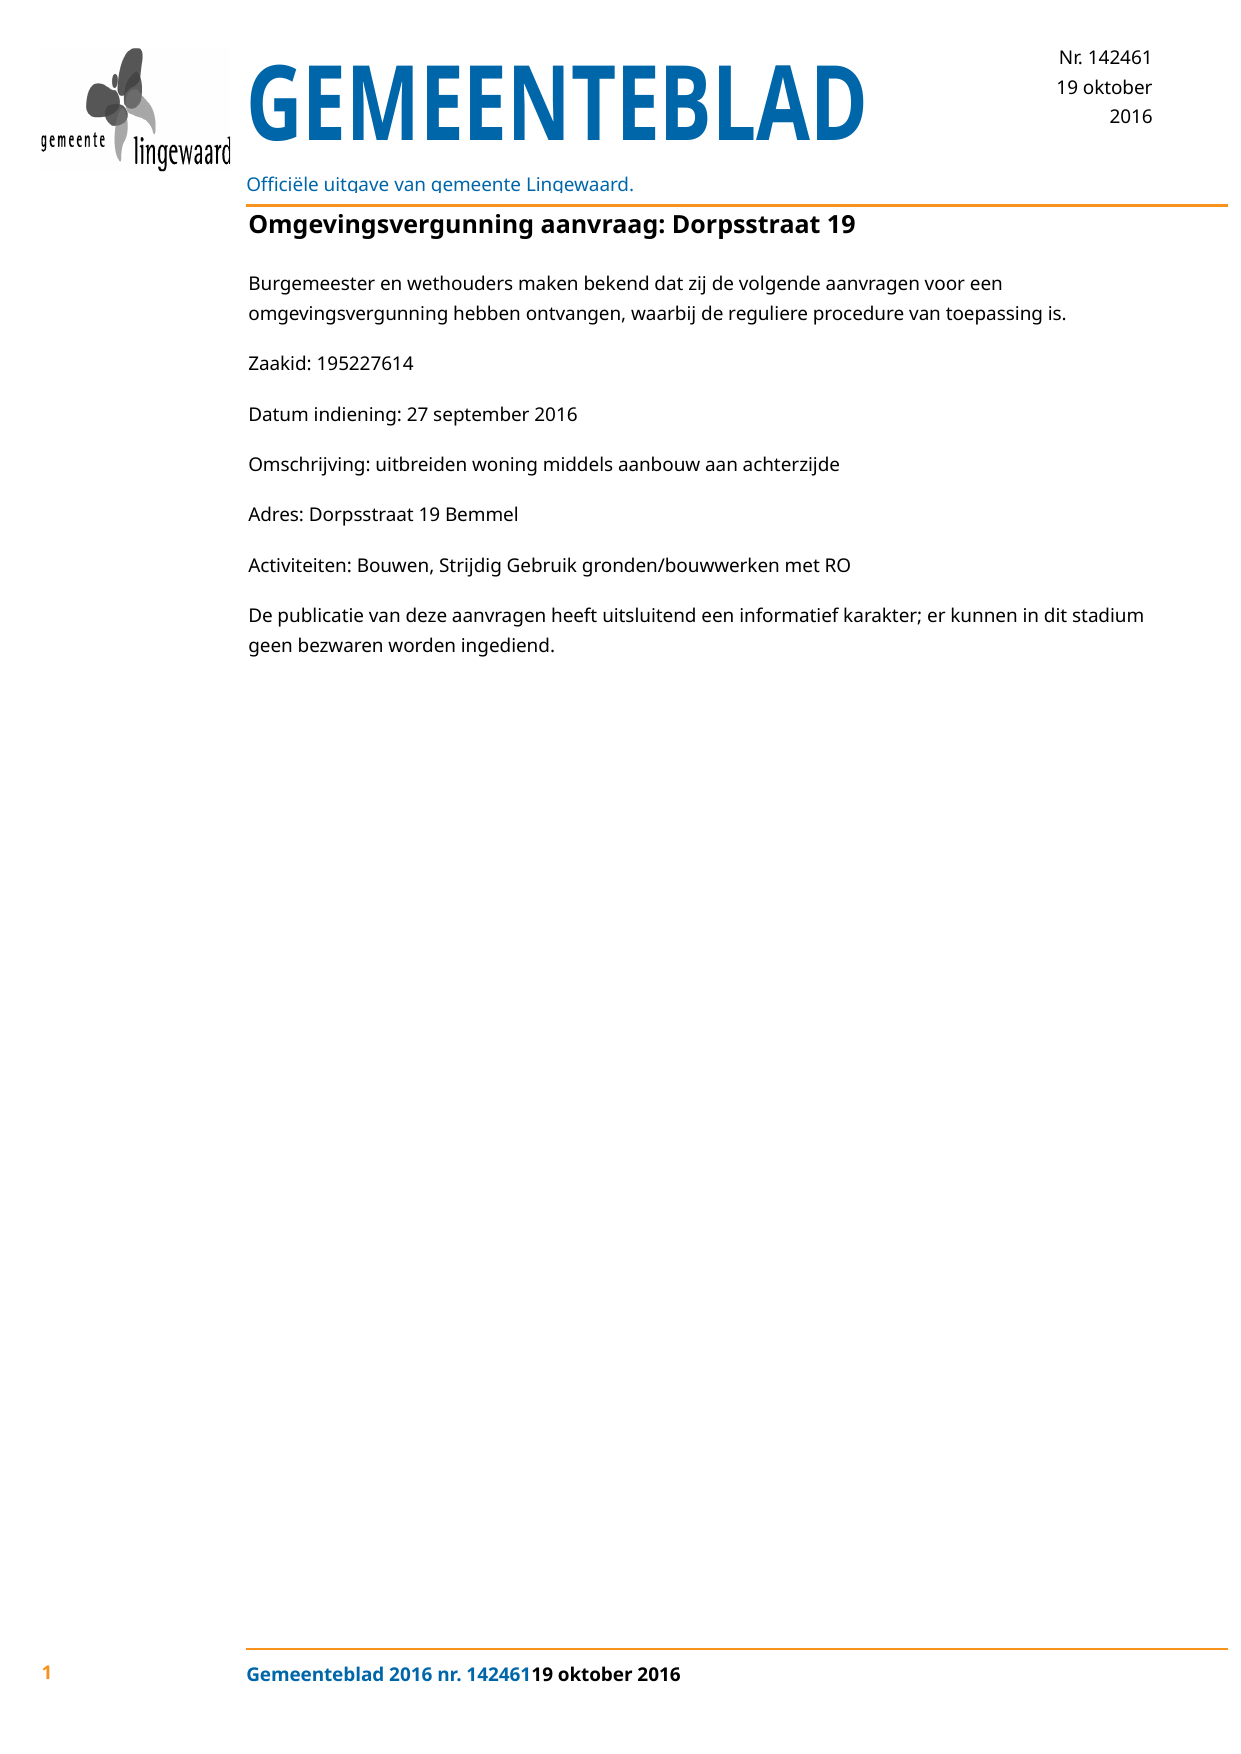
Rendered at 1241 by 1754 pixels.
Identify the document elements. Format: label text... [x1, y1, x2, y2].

text Adres: Dorpsstraat 19 Bemmel [248, 502, 1152, 527]
text Datum indiening: 27 september 2016 [248, 401, 1152, 426]
picture [41, 47, 231, 172]
text Activiteiten: Bouwen, Strijdig Gebruik gronden/bouwwerken met RO [248, 552, 1152, 578]
text Omschrijving: uitbreiden woning middels aanbouw aan achterzijde [248, 451, 1152, 477]
text Burgemeester en wethouders maken bekend dat zij de volgende aanvragen voor een omgevingsvergunning hebben ontvangen, waarbij de reguliere procedure van toepassing is. [248, 270, 1152, 326]
text Zaakid: 195227614 [248, 350, 1152, 376]
text Omgevingsvergunning aanvraag: Dorpsstraat 19 [248, 207, 1152, 241]
text De publicatie van deze aanvragen heeft uitsluitend een informatief karakter; er kunnen in dit stadium geen bezwaren worden ingediend. [248, 602, 1152, 658]
